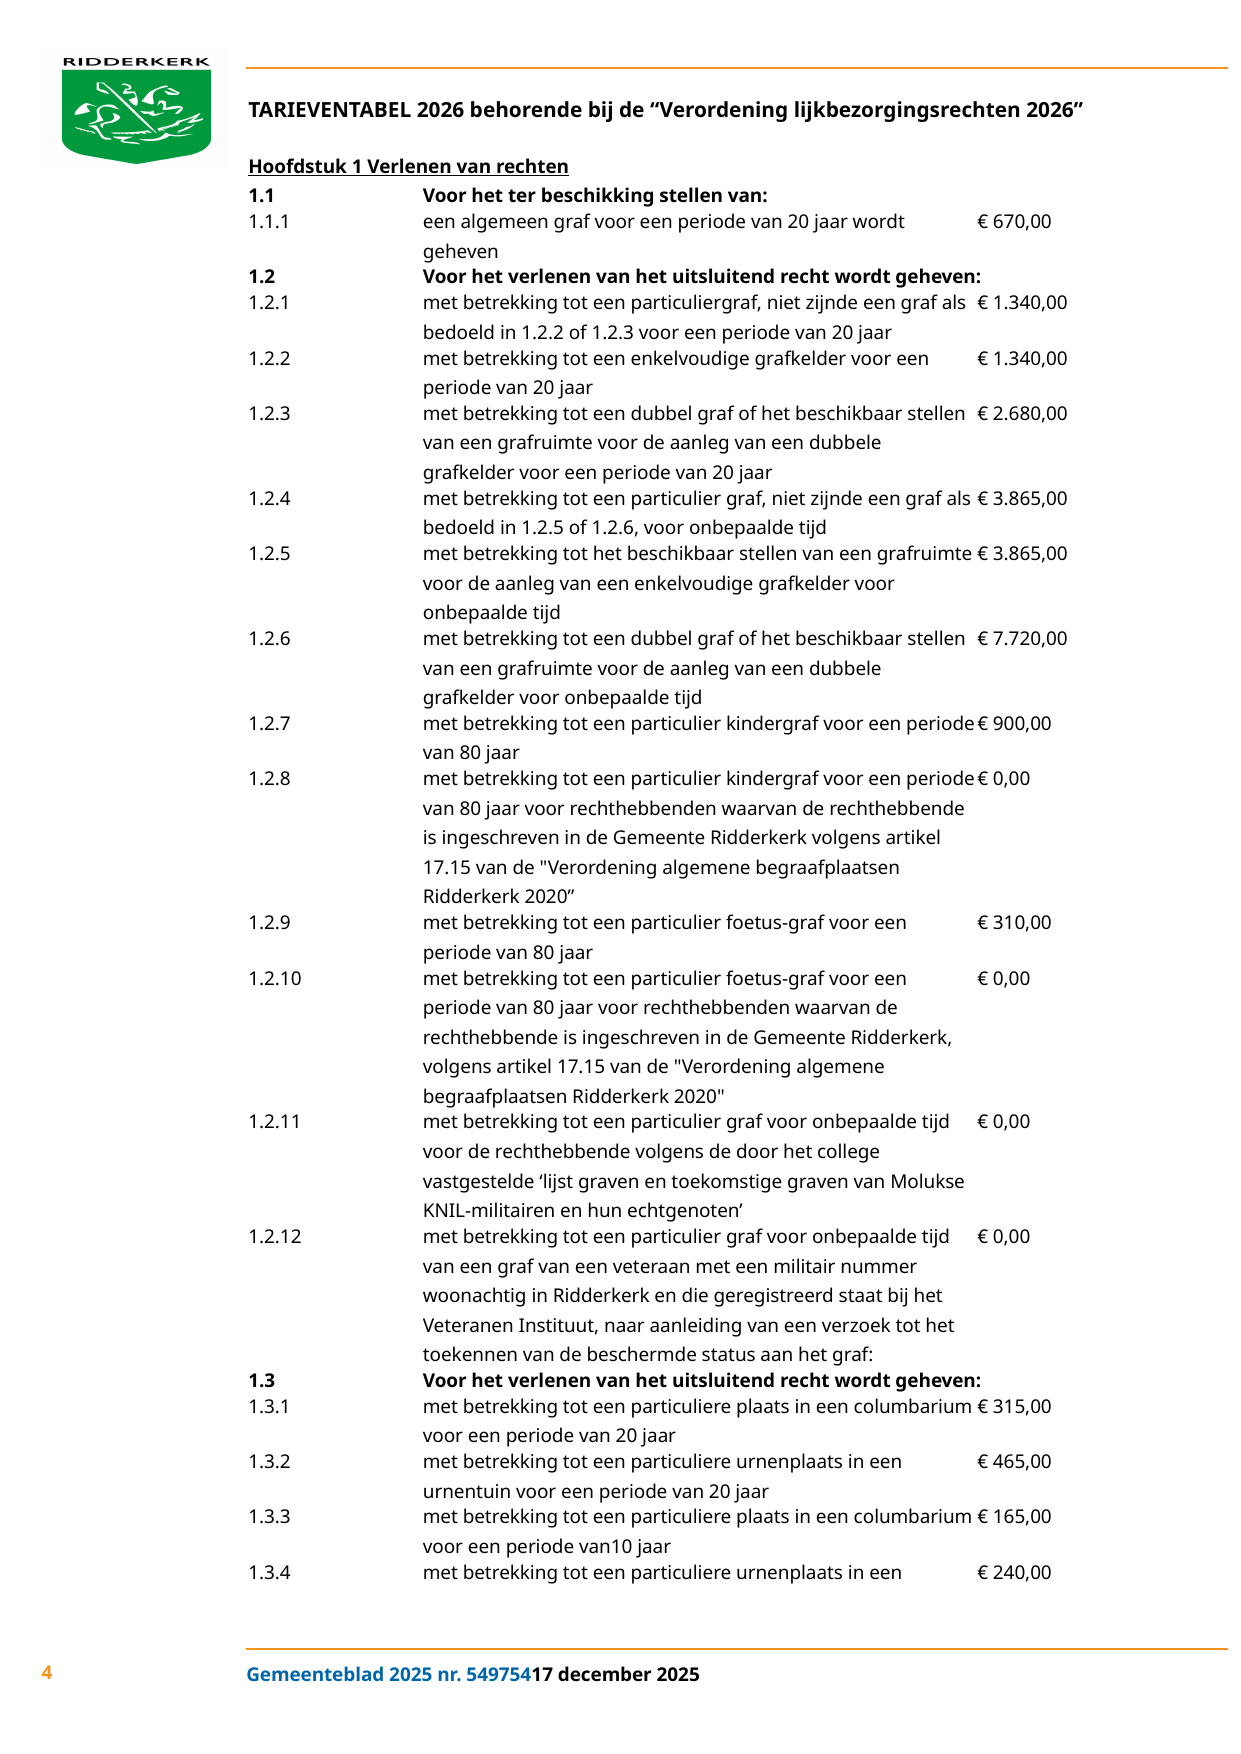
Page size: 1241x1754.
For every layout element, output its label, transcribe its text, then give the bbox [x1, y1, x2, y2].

table_cell € 7.720,00 [977, 625, 1152, 710]
table_cell 1.2.10 [248, 965, 423, 1109]
table_cell met betrekking tot een particuliergraf, niet zijnde een graf als bedoeld in 1.2.2 of 1.2.3 voor een periode van 20 jaar [423, 289, 977, 345]
table_header 1.1 [248, 183, 423, 208]
table_cell 1.3.1 [248, 1393, 423, 1448]
table_cell € 1.340,00 [977, 345, 1152, 400]
table_cell 1.2.1 [248, 289, 423, 345]
picture [41, 47, 231, 172]
table_cell met betrekking tot een dubbel graf of het beschikbaar stellen van een grafruimte voor de aanleg van een dubbele grafkelder voor een periode van 20 jaar [423, 400, 977, 485]
table_cell 1.2 [248, 264, 423, 289]
table_cell 1.3.3 [248, 1504, 423, 1559]
table_cell € 310,00 [977, 909, 1152, 965]
table_cell € 0,00 [977, 765, 1152, 909]
table_cell € 165,00 [977, 1504, 1152, 1559]
table_cell een algemeen graf voor een periode van 20 jaar wordt geheven [423, 208, 977, 264]
table_cell € 3.865,00 [977, 540, 1152, 625]
table_cell 1.3 [248, 1367, 423, 1393]
table_cell 1.2.8 [248, 765, 423, 909]
text TARIEVENTABEL 2026 behorende bij de “Verordening lijkbezorgingsrechten 2026” [248, 95, 1152, 123]
table_cell € 0,00 [977, 965, 1152, 1109]
table_cell € 2.680,00 [977, 400, 1152, 485]
table_cell 1.2.3 [248, 400, 423, 485]
table_cell met betrekking tot een particulier foetus-graf voor een periode van 80 jaar voor rechthebbenden waarvan de rechthebbende is ingeschreven in de Gemeente Ridderkerk, volgens artikel 17.15 van de "Verordening algemene begraafplaatsen Ridderkerk 2020" [423, 965, 977, 1109]
table_cell € 900,00 [977, 710, 1152, 765]
table_cell Voor het verlenen van het uitsluitend recht wordt geheven: [423, 1367, 1152, 1393]
table_cell 1.2.7 [248, 710, 423, 765]
table_cell met betrekking tot een enkelvoudige grafkelder voor een periode van 20 jaar [423, 345, 977, 400]
table_cell 1.2.6 [248, 625, 423, 710]
table_cell € 240,00 [977, 1559, 1152, 1585]
table_cell € 3.865,00 [977, 485, 1152, 540]
table_cell 1.2.9 [248, 909, 423, 965]
table_cell 1.3.2 [248, 1448, 423, 1504]
table_cell € 465,00 [977, 1448, 1152, 1504]
table_cell 1.2.4 [248, 485, 423, 540]
table_cell met betrekking tot een particulier kindergraf voor een periode van 80 jaar voor rechthebbenden waarvan de rechthebbende is ingeschreven in de Gemeente Ridderkerk volgens artikel 17.15 van de "Verordening algemene begraafplaatsen Ridderkerk 2020” [423, 765, 977, 909]
table_cell € 0,00 [977, 1223, 1152, 1367]
table_cell 1.3.4 [248, 1559, 423, 1585]
table_cell 1.2.2 [248, 345, 423, 400]
table_cell met betrekking tot het beschikbaar stellen van een grafruimte voor de aanleg van een enkelvoudige grafkelder voor onbepaalde tijd [423, 540, 977, 625]
table_cell met betrekking tot een particulier kindergraf voor een periode van 80 jaar [423, 710, 977, 765]
table_cell € 0,00 [977, 1109, 1152, 1223]
table_cell 1.2.5 [248, 540, 423, 625]
table_cell met betrekking tot een particulier foetus-graf voor een periode van 80 jaar [423, 909, 977, 965]
table_cell 1.2.11 [248, 1109, 423, 1223]
table_cell € 1.340,00 [977, 289, 1152, 345]
table_cell 1.1.1 [248, 208, 423, 264]
table_header Voor het ter beschikking stellen van: [423, 183, 1152, 208]
table_cell met betrekking tot een particulier graf voor onbepaalde tijd van een graf van een veteraan met een militair nummer woonachtig in Ridderkerk en die geregistreerd staat bij het Veteranen Instituut, naar aanleiding van een verzoek tot het toekennen van de beschermde status aan het graf: [423, 1223, 977, 1367]
table_cell Voor het verlenen van het uitsluitend recht wordt geheven: [423, 264, 1152, 289]
table_cell met betrekking tot een particulier graf, niet zijnde een graf als bedoeld in 1.2.5 of 1.2.6, voor onbepaalde tijd [423, 485, 977, 540]
table_cell met betrekking tot een particuliere plaats in een columbarium voor een periode van10 jaar [423, 1504, 977, 1559]
text Hoofdstuk 1 Verlenen van rechten [248, 153, 1152, 179]
table_cell met betrekking tot een dubbel graf of het beschikbaar stellen van een grafruimte voor de aanleg van een dubbele grafkelder voor onbepaalde tijd [423, 625, 977, 710]
table_cell met betrekking tot een particuliere plaats in een columbarium voor een periode van 20 jaar [423, 1393, 977, 1448]
table_cell met betrekking tot een particuliere urnenplaats in een [423, 1559, 977, 1585]
table_cell met betrekking tot een particuliere urnenplaats in een urnentuin voor een periode van 20 jaar [423, 1448, 977, 1504]
table_cell 1.2.12 [248, 1223, 423, 1367]
table_cell met betrekking tot een particulier graf voor onbepaalde tijd voor de rechthebbende volgens de door het college vastgestelde ‘lijst graven en toekomstige graven van Molukse KNIL-militairen en hun echtgenoten’ [423, 1109, 977, 1223]
table_cell € 670,00 [977, 208, 1152, 264]
table_cell € 315,00 [977, 1393, 1152, 1448]
